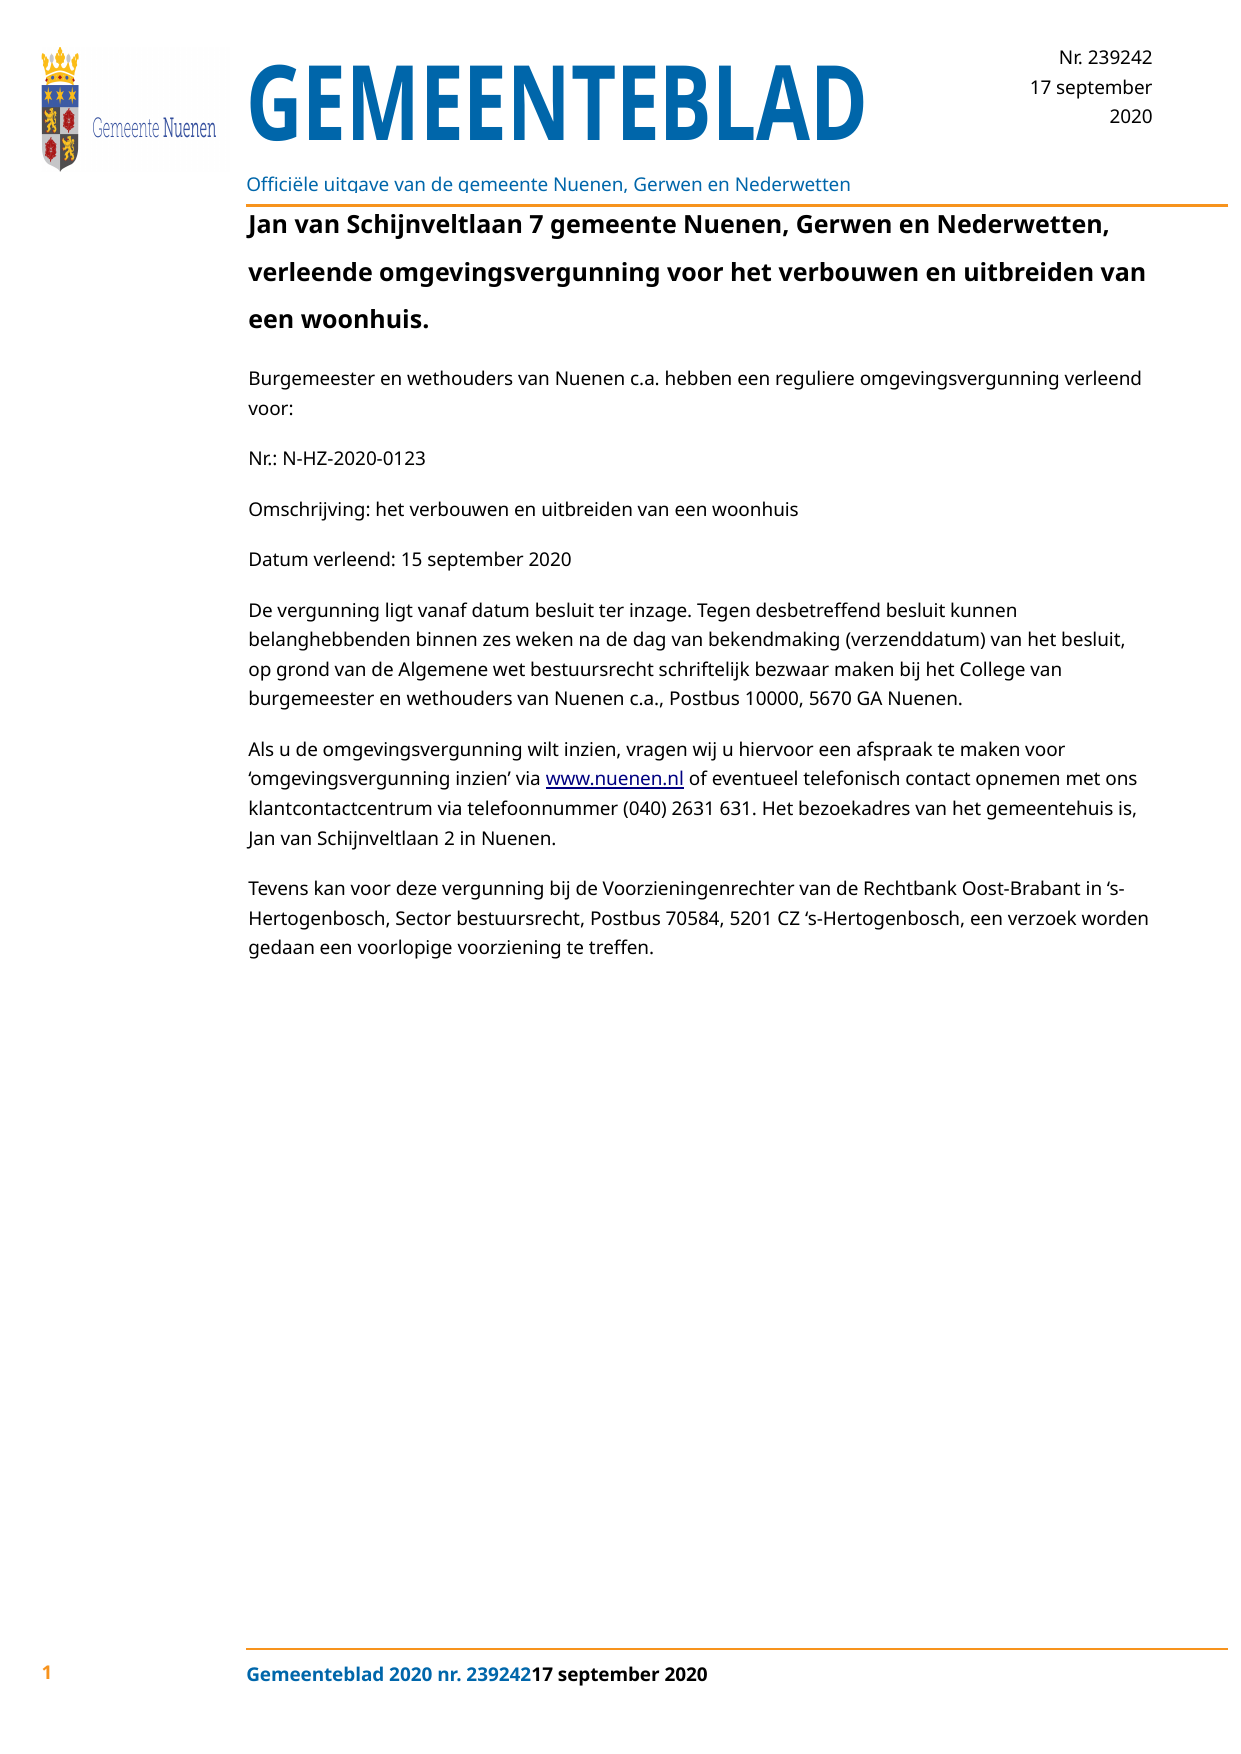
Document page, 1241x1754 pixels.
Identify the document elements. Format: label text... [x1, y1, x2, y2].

text Jan van Schijnveltlaan 7 gemeente Nuenen, Gerwen en Nederwetten, verleende omgevingsvergunning voor het verbouwen en uitbreiden van een woonhuis. [248, 207, 1152, 336]
text De vergunning ligt vanaf datum besluit ter inzage. Tegen desbetreffend besluit kunnen belanghebbenden binnen zes weken na de dag van bekendmaking (verzenddatum) van het besluit, op grond van de Algemene wet bestuursrecht schriftelijk bezwaar maken bij het College van burgemeester en wethouders van Nuenen c.a., Postbus 10000, 5670 GA Nuenen. [248, 597, 1152, 711]
picture [41, 47, 231, 172]
text Omschrijving: het verbouwen en uitbreiden van een woonhuis [248, 496, 1152, 522]
text Burgemeester en wethouders van Nuenen c.a. hebben een reguliere omgevingsvergunning verleend voor: [248, 366, 1152, 421]
text Datum verleend: 15 september 2020 [248, 546, 1152, 572]
text Tevens kan voor deze vergunning bij de Voorzieningenrechter van de Rechtbank Oost-Brabant in ‘s-Hertogenbosch, Sector bestuursrecht, Postbus 70584, 5201 CZ ‘s-Hertogenbosch, een verzoek worden gedaan een voorlopige voorziening te treffen. [248, 875, 1152, 960]
text Nr.: N-HZ-2020-0123 [248, 446, 1152, 471]
text Als u de omgevingsvergunning wilt inzien, vragen wij u hiervoor een afspraak te maken voor ‘omgevingsvergunning inzien’ via www.nuenen.nl of eventueel telefonisch contact opnemen met ons klantcontactcentrum via telefoonnummer (040) 2631 631. Het bezoekadres van het gemeentehuis is, Jan van Schijnveltlaan 2 in Nuenen. [248, 736, 1152, 850]
